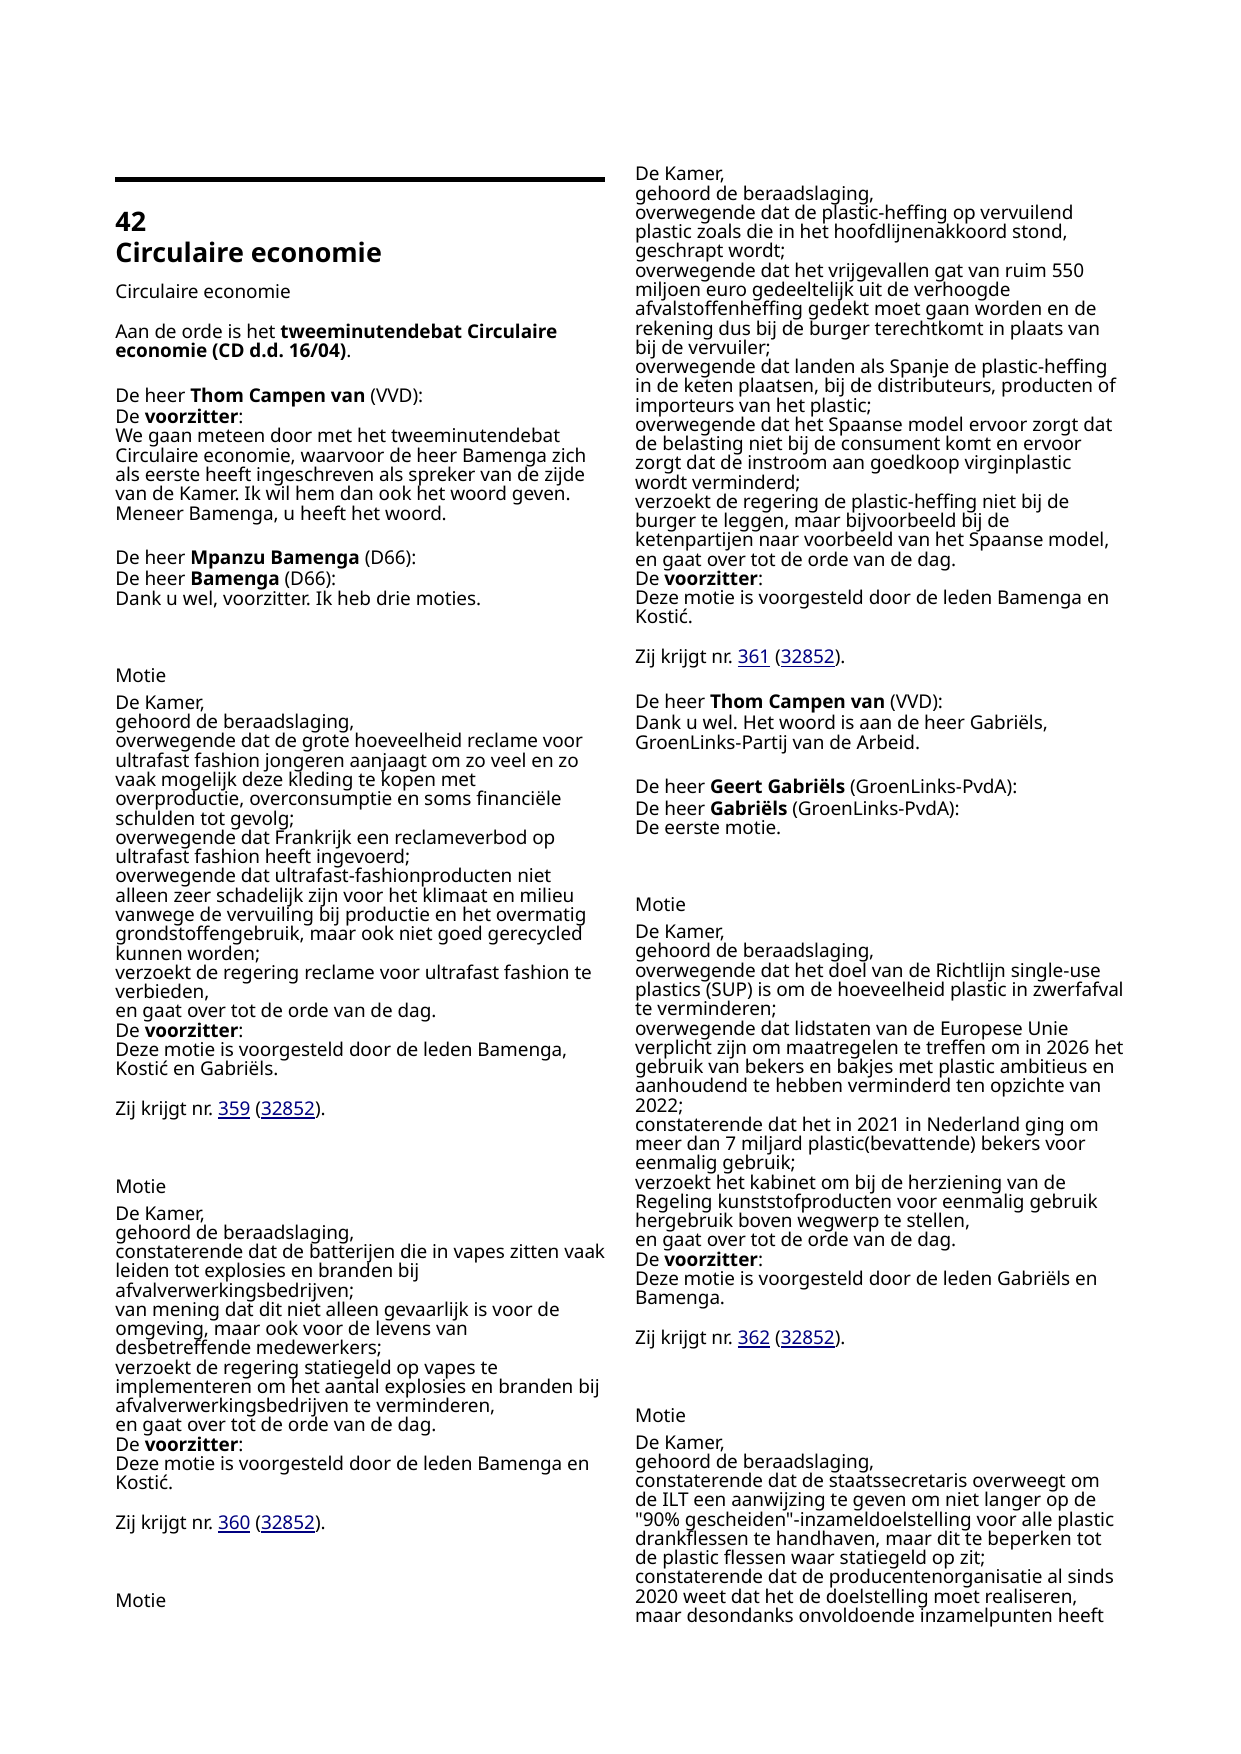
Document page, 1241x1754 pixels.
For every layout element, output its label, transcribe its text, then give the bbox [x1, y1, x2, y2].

text Zij krijgt nr. 361 (32852). [635, 648, 1125, 668]
text van mening dat dit niet alleen gevaarlijk is voor de omgeving, maar ook voor de levens van desbetreffende medewerkers; [115, 1301, 605, 1359]
text en gaat over tot de orde van de dag. [115, 1416, 605, 1436]
text verzoekt het kabinet om bij de herziening van de Regeling kunststofproducten voor eenmalig gebruik hergebruik boven wegwerp te stellen, [635, 1174, 1125, 1231]
text De voorzitter: [115, 408, 605, 427]
text constaterende dat het in 2021 in Nederland ging om meer dan 7 miljard plastic(bevattende) bekers voor eenmalig gebruik; [635, 1116, 1125, 1174]
text Motie [115, 1173, 605, 1198]
text De heer Mpanzu Bamenga (D66): [115, 544, 605, 570]
text Deze motie is voorgesteld door de leden Bamenga en Kostić. [115, 1455, 605, 1493]
text overwegende dat het doel van de Richtlijn single-use plastics (SUP) is om de hoeveelheid plastic in zwerfafval te verminderen; [635, 962, 1125, 1019]
text gehoord de beraadslaging, [115, 713, 605, 732]
text Circulaire economie [115, 283, 605, 302]
text gehoord de beraadslaging, [635, 184, 1125, 204]
text Deze motie is voorgesteld door de leden Gabriëls en Bamenga. [635, 1270, 1125, 1308]
text en gaat over tot de orde van de dag. [635, 1231, 1125, 1251]
text verzoekt de regering reclame voor ultrafast fashion te verbieden, [115, 964, 605, 1002]
text Motie [115, 1587, 605, 1613]
text De heer Gabriëls (GroenLinks-PvdA): [635, 799, 1125, 819]
text De voorzitter: [115, 1436, 605, 1455]
text De heer Thom Campen van (VVD): [635, 689, 1125, 714]
text gehoord de beraadslaging, [635, 942, 1125, 962]
text We gaan meteen door met het tweeminutendebat Circulaire economie, waarvoor de heer Bamenga zich als eerste heeft ingeschreven als spreker van de zijde van de Kamer. Ik wil hem dan ook het woord geven. Meneer Bamenga, u heeft het woord. [115, 427, 605, 524]
text 42 [115, 203, 605, 239]
text constaterende dat de staatssecretaris overweegt om de ILT een aanwijzing te geven om niet langer op de "90% gescheiden"-inzameldoelstelling voor alle plastic drankflessen te handhaven, maar dit te beperken tot de plastic flessen waar statiegeld op zit; [635, 1472, 1125, 1568]
text Dank u wel, voorzitter. Ik heb drie moties. [115, 589, 605, 609]
text De Kamer, [635, 1434, 1125, 1453]
text overwegende dat het vrijgevallen gat van ruim 550 miljoen euro gedeeltelijk uit de verhoogde afvalstoffenheffing gedekt moet gaan worden en de rekening dus bij de burger terechtkomt in plaats van bij de vervuiler; [635, 262, 1125, 358]
text overwegende dat lidstaten van de Europese Unie verplicht zijn om maatregelen te treffen om in 2026 het gebruik van bekers en bakjes met plastic ambitieus en aanhoudend te hebben verminderd ten opzichte van 2022; [635, 1019, 1125, 1116]
text De heer Geert Gabriëls (GroenLinks-PvdA): [635, 774, 1125, 799]
text overwegende dat Frankrijk een reclameverbod op ultrafast fashion heeft ingevoerd; [115, 829, 605, 867]
text Aan de orde is het tweeminutendebat Circulaire economie (CD d.d. 16/04). [115, 323, 605, 362]
text overwegende dat ultrafast-fashionproducten niet alleen zeer schadelijk zijn voor het klimaat en milieu vanwege de vervuiling bij productie en het overmatig grondstoffengebruik, maar ook niet goed gerecycled kunnen worden; [115, 867, 605, 964]
text Motie [635, 1402, 1125, 1428]
text Dank u wel. Het woord is aan de heer Gabriëls, GroenLinks-Partij van de Arbeid. [635, 714, 1125, 753]
text Zij krijgt nr. 359 (32852). [115, 1100, 605, 1119]
text Deze motie is voorgesteld door de leden Bamenga en Kostić. [635, 589, 1125, 628]
text Circulaire economie [115, 239, 605, 283]
text De eerste motie. [635, 819, 1125, 838]
text verzoekt de regering statiegeld op vapes te implementeren om het aantal explosies en branden bij afvalverwerkingsbedrijven te verminderen, [115, 1359, 605, 1416]
text De voorzitter: [635, 1251, 1125, 1270]
text De Kamer, [635, 165, 1125, 184]
text De Kamer, [115, 694, 605, 713]
text gehoord de beraadslaging, [635, 1453, 1125, 1472]
text Zij krijgt nr. 362 (32852). [635, 1329, 1125, 1348]
text De voorzitter: [635, 570, 1125, 589]
text verzoekt de regering de plastic-heffing niet bij de burger te leggen, maar bijvoorbeeld bij de ketenpartijen naar voorbeeld van het Spaanse model, [635, 493, 1125, 551]
text constaterende dat de producentenorganisatie al sinds 2020 weet dat het de doelstelling moet realiseren, maar desondanks onvoldoende inzamelpunten heeft [635, 1568, 1125, 1626]
text Motie [635, 891, 1125, 917]
text en gaat over tot de orde van de dag. [115, 1002, 605, 1022]
text gehoord de beraadslaging, [115, 1224, 605, 1243]
text De Kamer, [635, 923, 1125, 942]
text De heer Bamenga (D66): [115, 570, 605, 589]
text overwegende dat het Spaanse model ervoor zorgt dat de belasting niet bij de consument komt en ervoor zorgt dat de instroom aan goedkoop virginplastic wordt verminderd; [635, 416, 1125, 493]
text De heer Thom Campen van (VVD): [115, 382, 605, 408]
text Deze motie is voorgesteld door de leden Bamenga, Kostić en Gabriëls. [115, 1041, 605, 1079]
text De voorzitter: [115, 1022, 605, 1041]
text Zij krijgt nr. 360 (32852). [115, 1514, 605, 1533]
text en gaat over tot de orde van de dag. [635, 551, 1125, 570]
text overwegende dat landen als Spanje de plastic-heffing in de keten plaatsen, bij de distributeurs, producten of importeurs van het plastic; [635, 358, 1125, 416]
text Motie [115, 662, 605, 688]
text De Kamer, [115, 1204, 605, 1224]
text overwegende dat de plastic-heffing op vervuilend plastic zoals die in het hoofdlijnenakkoord stond, geschrapt wordt; [635, 204, 1125, 262]
text constaterende dat de batterijen die in vapes zitten vaak leiden tot explosies en branden bij afvalverwerkingsbedrijven; [115, 1243, 605, 1301]
text overwegende dat de grote hoeveelheid reclame voor ultrafast fashion jongeren aanjaagt om zo veel en zo vaak mogelijk deze kleding te kopen met overproductie, overconsumptie en soms financiële schulden tot gevolg; [115, 732, 605, 829]
